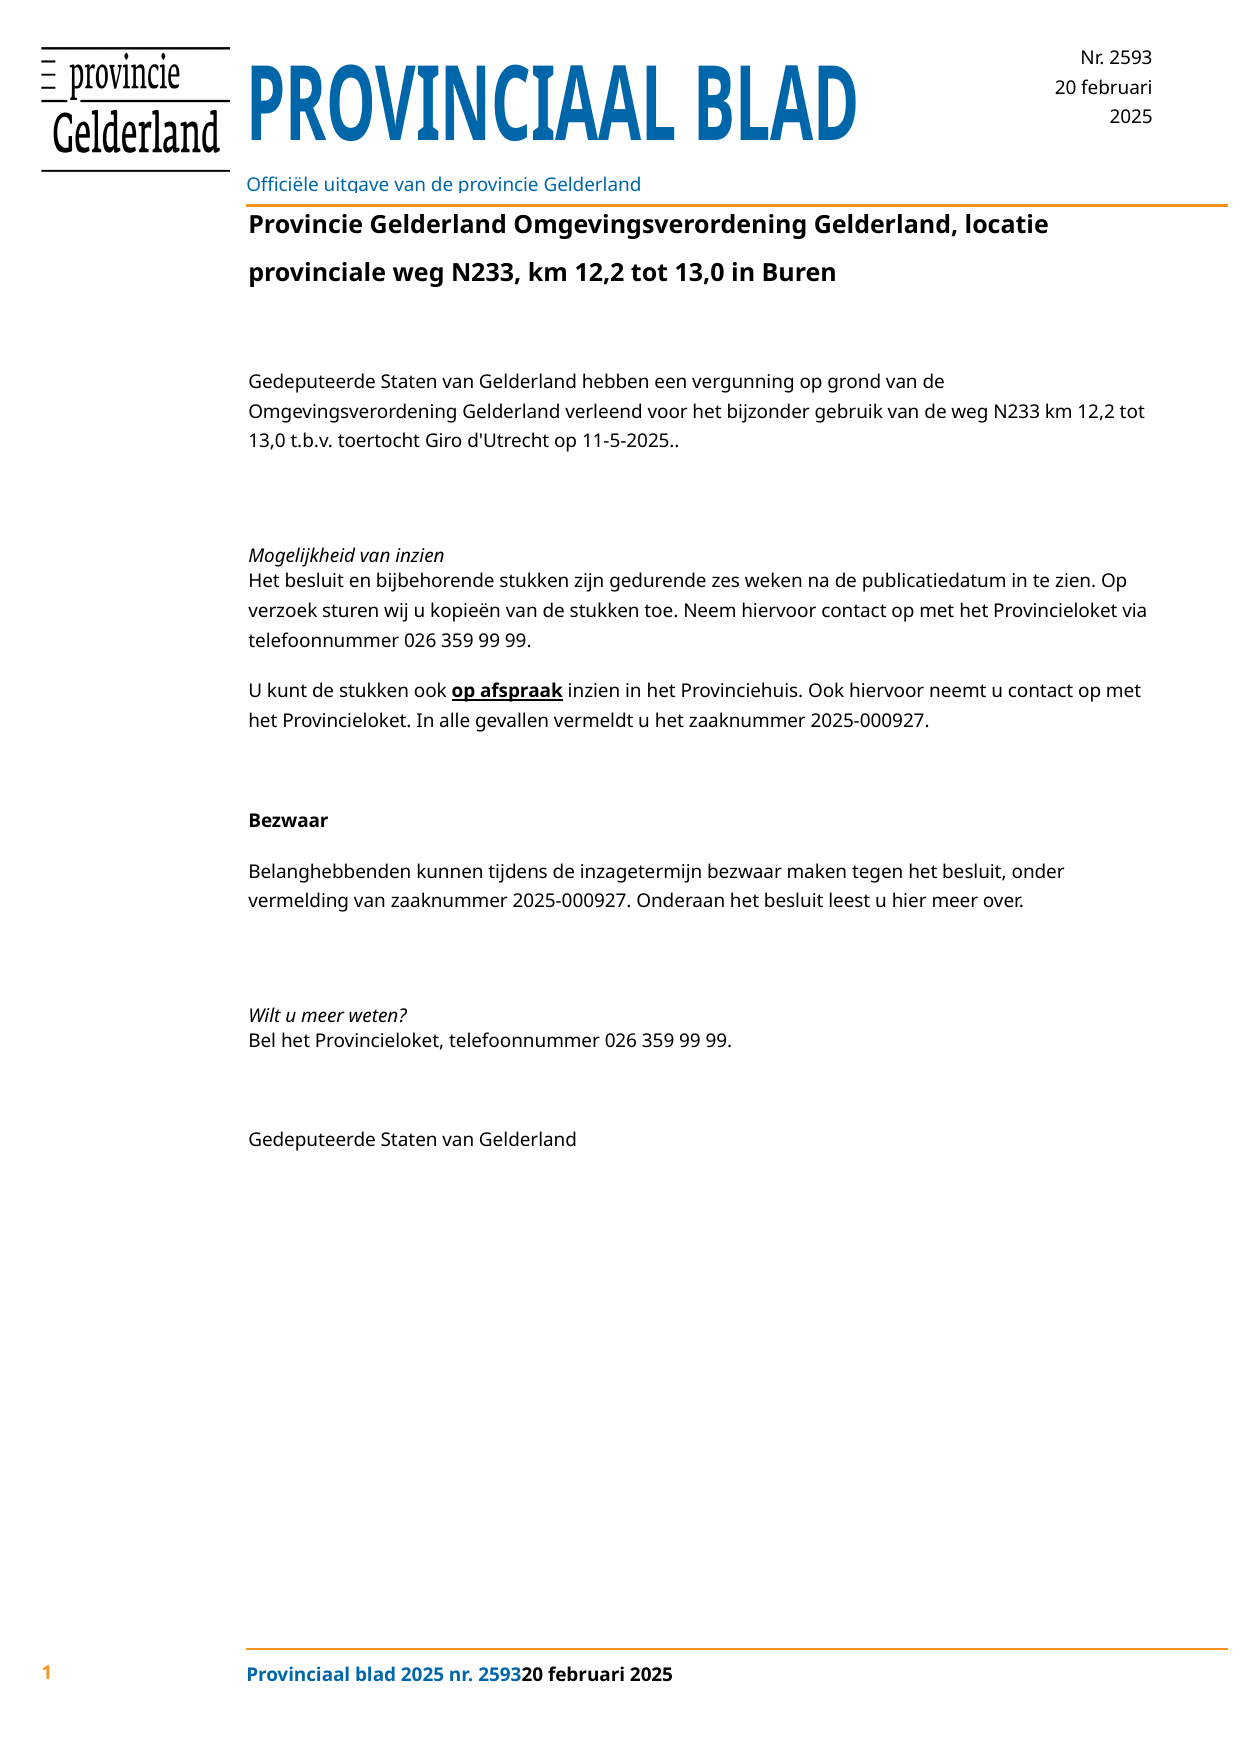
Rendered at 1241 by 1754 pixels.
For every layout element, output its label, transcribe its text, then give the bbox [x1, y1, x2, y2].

picture [41, 47, 231, 172]
text U kunt de stukken ook op afspraak inzien in het Provinciehuis. Ook hiervoor neemt u contact op met het Provincieloket. In alle gevallen vermeldt u het zaaknummer 2025-000927. [248, 677, 1152, 732]
text Gedeputeerde Staten van Gelderland hebben een vergunning op grond van de Omgevingsverordening Gelderland verleend voor het bijzonder gebruik van de weg N233 km 12,2 tot 13,0 t.b.v. toertocht Giro d'Utrecht op 11-5-2025.. [248, 368, 1152, 453]
text Belanghebbenden kunnen tijdens de inzagetermijn bezwaar maken tegen het besluit, onder vermelding van zaaknummer 2025-000927. Onderaan het besluit leest u hier meer over. [248, 858, 1152, 913]
text Wilt u meer weten? [248, 1002, 1152, 1028]
text Bel het Provincieloket, telefoonnummer 026 359 99 99. [248, 1028, 1152, 1053]
text Mogelijkheid van inzien [248, 542, 1152, 568]
text Het besluit en bijbehorende stukken zijn gedurende zes weken na de publicatiedatum in te zien. Op verzoek sturen wij u kopieën van de stukken toe. Neem hiervoor contact op met het Provincieloket via telefoonnummer 026 359 99 99. [248, 568, 1152, 652]
text Gedeputeerde Staten van Gelderland [248, 1126, 1152, 1152]
text Bezwaar [248, 808, 1152, 833]
text Provincie Gelderland Omgevingsverordening Gelderland, locatie provinciale weg N233, km 12,2 tot 13,0 in Buren [248, 207, 1152, 288]
